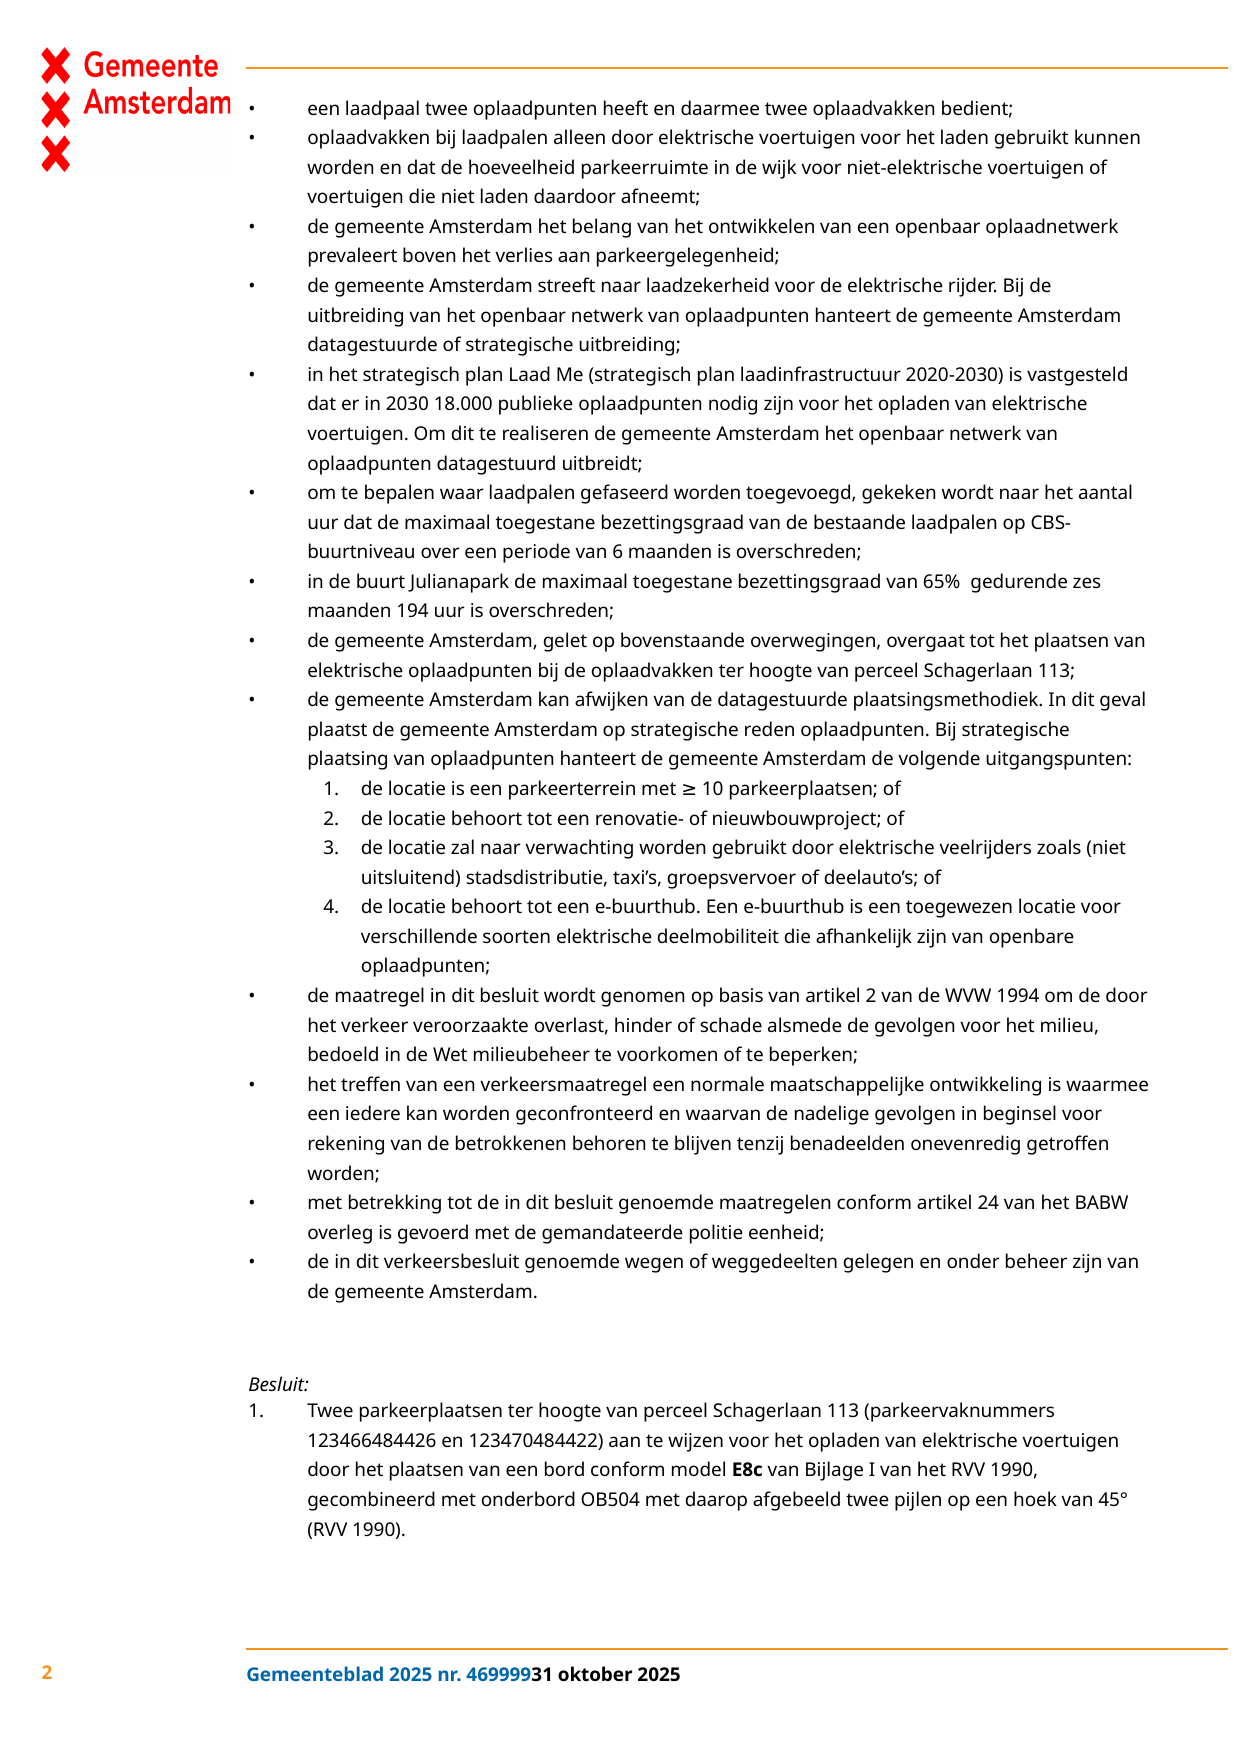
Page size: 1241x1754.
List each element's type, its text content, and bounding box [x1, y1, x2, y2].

list in het strategisch plan Laad Me (strategisch plan laadinfrastructuur 2020-2030) is vastgesteld dat er in 2030 18.000 publieke oplaadpunten nodig zijn voor het opladen van elektrische voertuigen. Om dit te realiseren de gemeente Amsterdam het openbaar netwerk van oplaadpunten datagestuurd uitbreidt; [248, 361, 1152, 476]
list de in dit verkeersbesluit genoemde wegen of weggedeelten gelegen en onder beheer zijn van de gemeente Amsterdam. [248, 1248, 1152, 1304]
list de locatie zal naar verwachting worden gebruikt door elektrische veelrijders zoals (niet uitsluitend) stadsdistributie, taxi’s, groepsvervoer of deelauto’s; of [323, 834, 1152, 890]
list de locatie is een parkeerterrein met ≥ 10 parkeerplaatsen; of [323, 775, 1152, 801]
list de gemeente Amsterdam kan afwijken van de datagestuurde plaatsingsmethodiek. In dit geval plaatst de gemeente Amsterdam op strategische reden oplaadpunten. Bij strategische plaatsing van oplaadpunten hanteert de gemeente Amsterdam de volgende uitgangspunten: [248, 686, 1152, 771]
list de maatregel in dit besluit wordt genomen op basis van artikel 2 van de WVW 1994 om de door het verkeer veroorzaakte overlast, hinder of schade alsmede de gevolgen voor het milieu, bedoeld in de Wet milieubeheer te voorkomen of te beperken; [248, 982, 1152, 1067]
list een laadpaal twee oplaadpunten heeft en daarmee twee oplaadvakken bedient; [248, 95, 1152, 121]
list de locatie behoort tot een e-buurthub. Een e-buurthub is een toegewezen locatie voor verschillende soorten elektrische deelmobiliteit die afhankelijk zijn van openbare oplaadpunten; [323, 893, 1152, 978]
list de gemeente Amsterdam het belang van het ontwikkelen van een openbaar oplaadnetwerk prevaleert boven het verlies aan parkeergelegenheid; [248, 213, 1152, 268]
picture [41, 47, 231, 172]
list de gemeente Amsterdam, gelet op bovenstaande overwegingen, overgaat tot het plaatsen van elektrische oplaadpunten bij de oplaadvakken ter hoogte van perceel Schagerlaan 113; [248, 627, 1152, 683]
list oplaadvakken bij laadpalen alleen door elektrische voertuigen voor het laden gebruikt kunnen worden en dat de hoeveelheid parkeerruimte in de wijk voor niet-elektrische voertuigen of voertuigen die niet laden daardoor afneemt; [248, 124, 1152, 209]
list met betrekking tot de in dit besluit genoemde maatregelen conform artikel 24 van het BABW overleg is gevoerd met de gemandateerde politie eenheid; [248, 1189, 1152, 1245]
list de gemeente Amsterdam streeft naar laadzekerheid voor de elektrische rijder. Bij de uitbreiding van het openbaar netwerk van oplaadpunten hanteert de gemeente Amsterdam datagestuurde of strategische uitbreiding; [248, 272, 1152, 357]
list in de buurt Julianapark de maximaal toegestane bezettingsgraad van 65% gedurende zes maanden 194 uur is overschreden; [248, 568, 1152, 623]
list om te bepalen waar laadpalen gefaseerd worden toegevoegd, gekeken wordt naar het aantal uur dat de maximaal toegestane bezettingsgraad van de bestaande laadpalen op CBS-buurtniveau over een periode van 6 maanden is overschreden; [248, 479, 1152, 564]
text Besluit: [248, 1372, 1152, 1397]
list de locatie behoort tot een renovatie- of nieuwbouwproject; of [323, 805, 1152, 831]
list het treffen van een verkeersmaatregel een normale maatschappelijke ontwikkeling is waarmee een iedere kan worden geconfronteerd en waarvan de nadelige gevolgen in beginsel voor rekening van de betrokkenen behoren te blijven tenzij benadeelden onevenredig getroffen worden; [248, 1071, 1152, 1186]
list Twee parkeerplaatsen ter hoogte van perceel Schagerlaan 113 (parkeervaknummers 123466484426 en 123470484422) aan te wijzen voor het opladen van elektrische voertuigen door het plaatsen van een bord conform model E8c van Bijlage I van het RVV 1990, gecombineerd met onderbord OB504 met daarop afgebeeld twee pijlen op een hoek van 45° (RVV 1990). [248, 1397, 1152, 1541]
